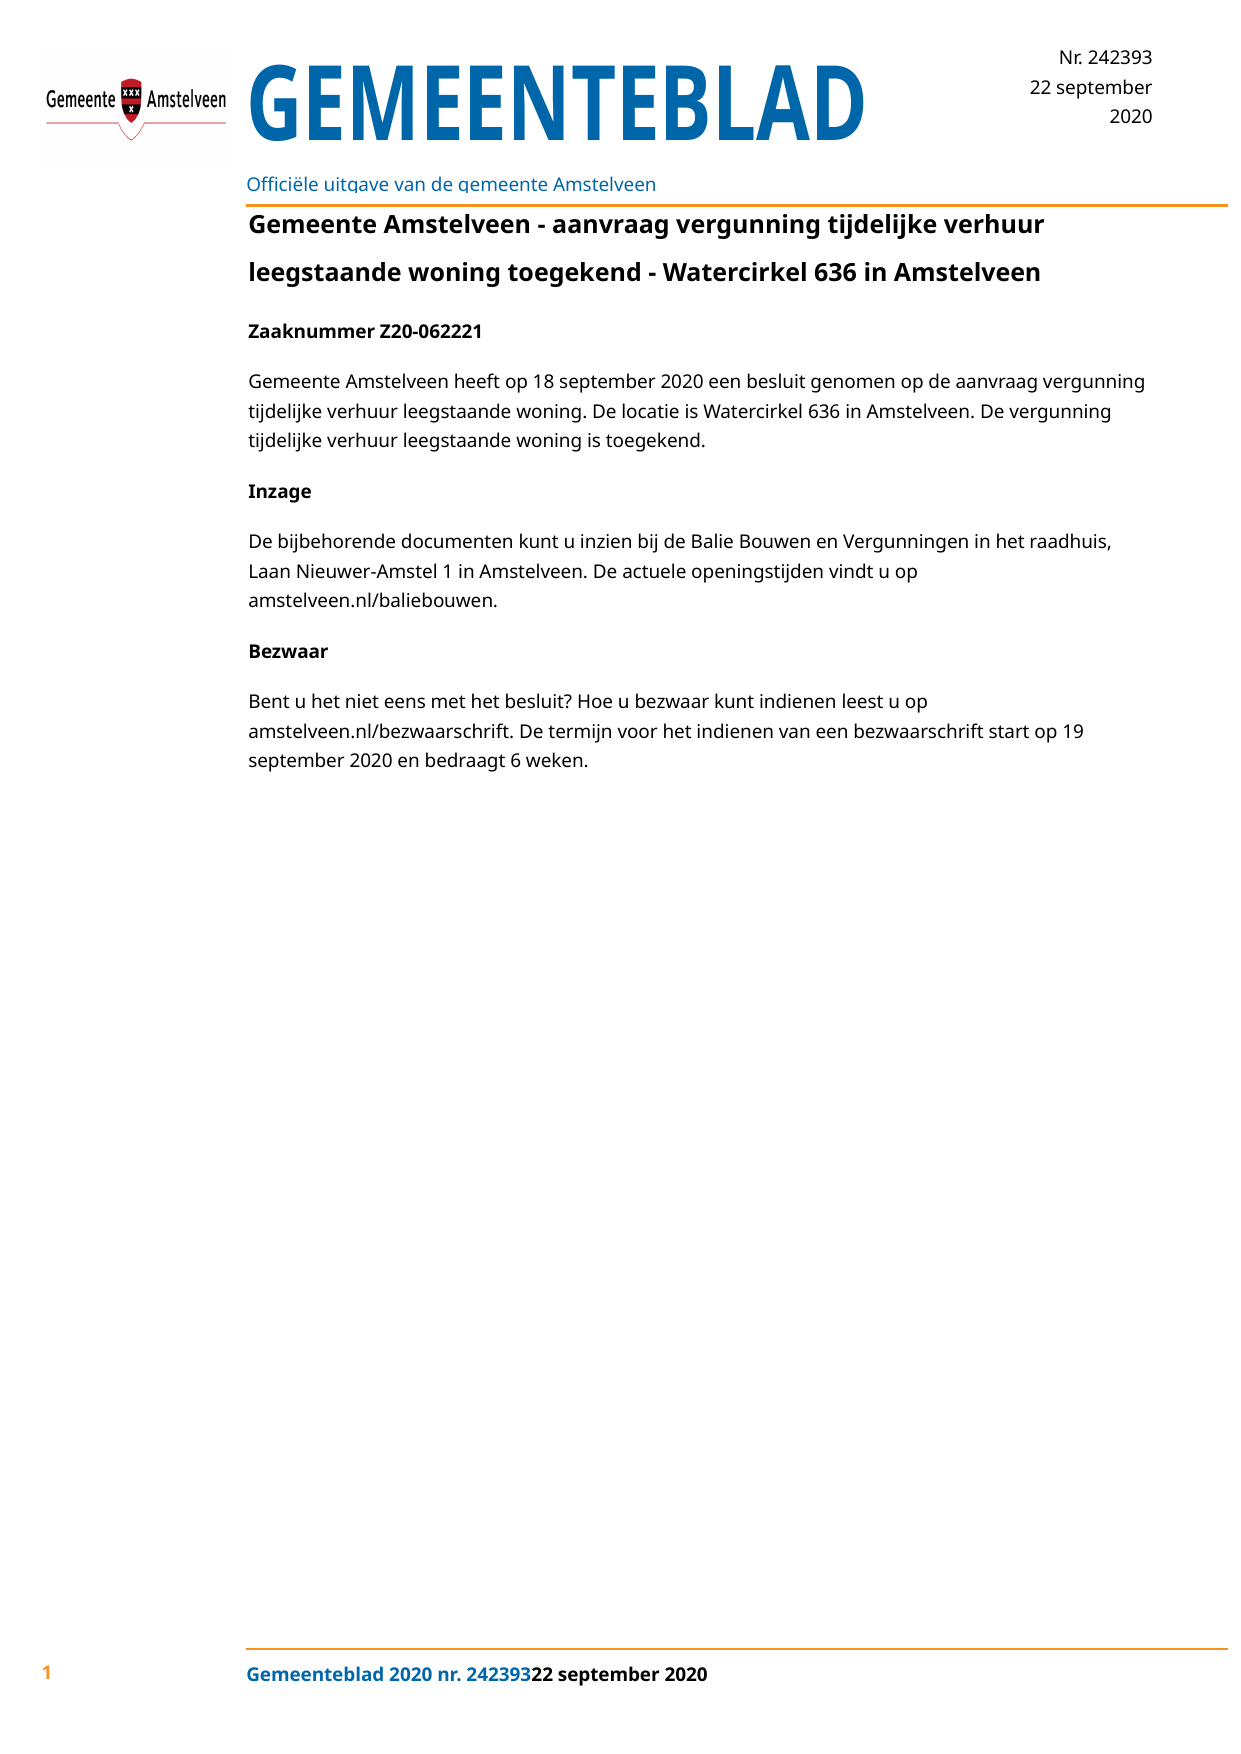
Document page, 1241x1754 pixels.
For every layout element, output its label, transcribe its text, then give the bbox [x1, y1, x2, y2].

picture [41, 47, 231, 172]
text De bijbehorende documenten kunt u inzien bij de Balie Bouwen en Vergunningen in het raadhuis, Laan Nieuwer-Amstel 1 in Amstelveen. De actuele openingstijden vindt u op amstelveen.nl/baliebouwen. [248, 528, 1152, 613]
text Bent u het niet eens met het besluit? Hoe u bezwaar kunt indienen leest u op amstelveen.nl/bezwaarschrift. De termijn voor het indienen van een bezwaarschrift start op 19 september 2020 en bedraagt 6 weken. [248, 688, 1152, 773]
text Zaaknummer Z20-062221 [248, 318, 1152, 344]
text Gemeente Amstelveen - aanvraag vergunning tijdelijke verhuur leegstaande woning toegekend - Watercirkel 636 in Amstelveen [248, 207, 1152, 288]
text Bezwaar [248, 638, 1152, 664]
text Gemeente Amstelveen heeft op 18 september 2020 een besluit genomen op de aanvraag vergunning tijdelijke verhuur leegstaande woning. De locatie is Watercirkel 636 in Amstelveen. De vergunning tijdelijke verhuur leegstaande woning is toegekend. [248, 368, 1152, 453]
text Inzage [248, 478, 1152, 504]
